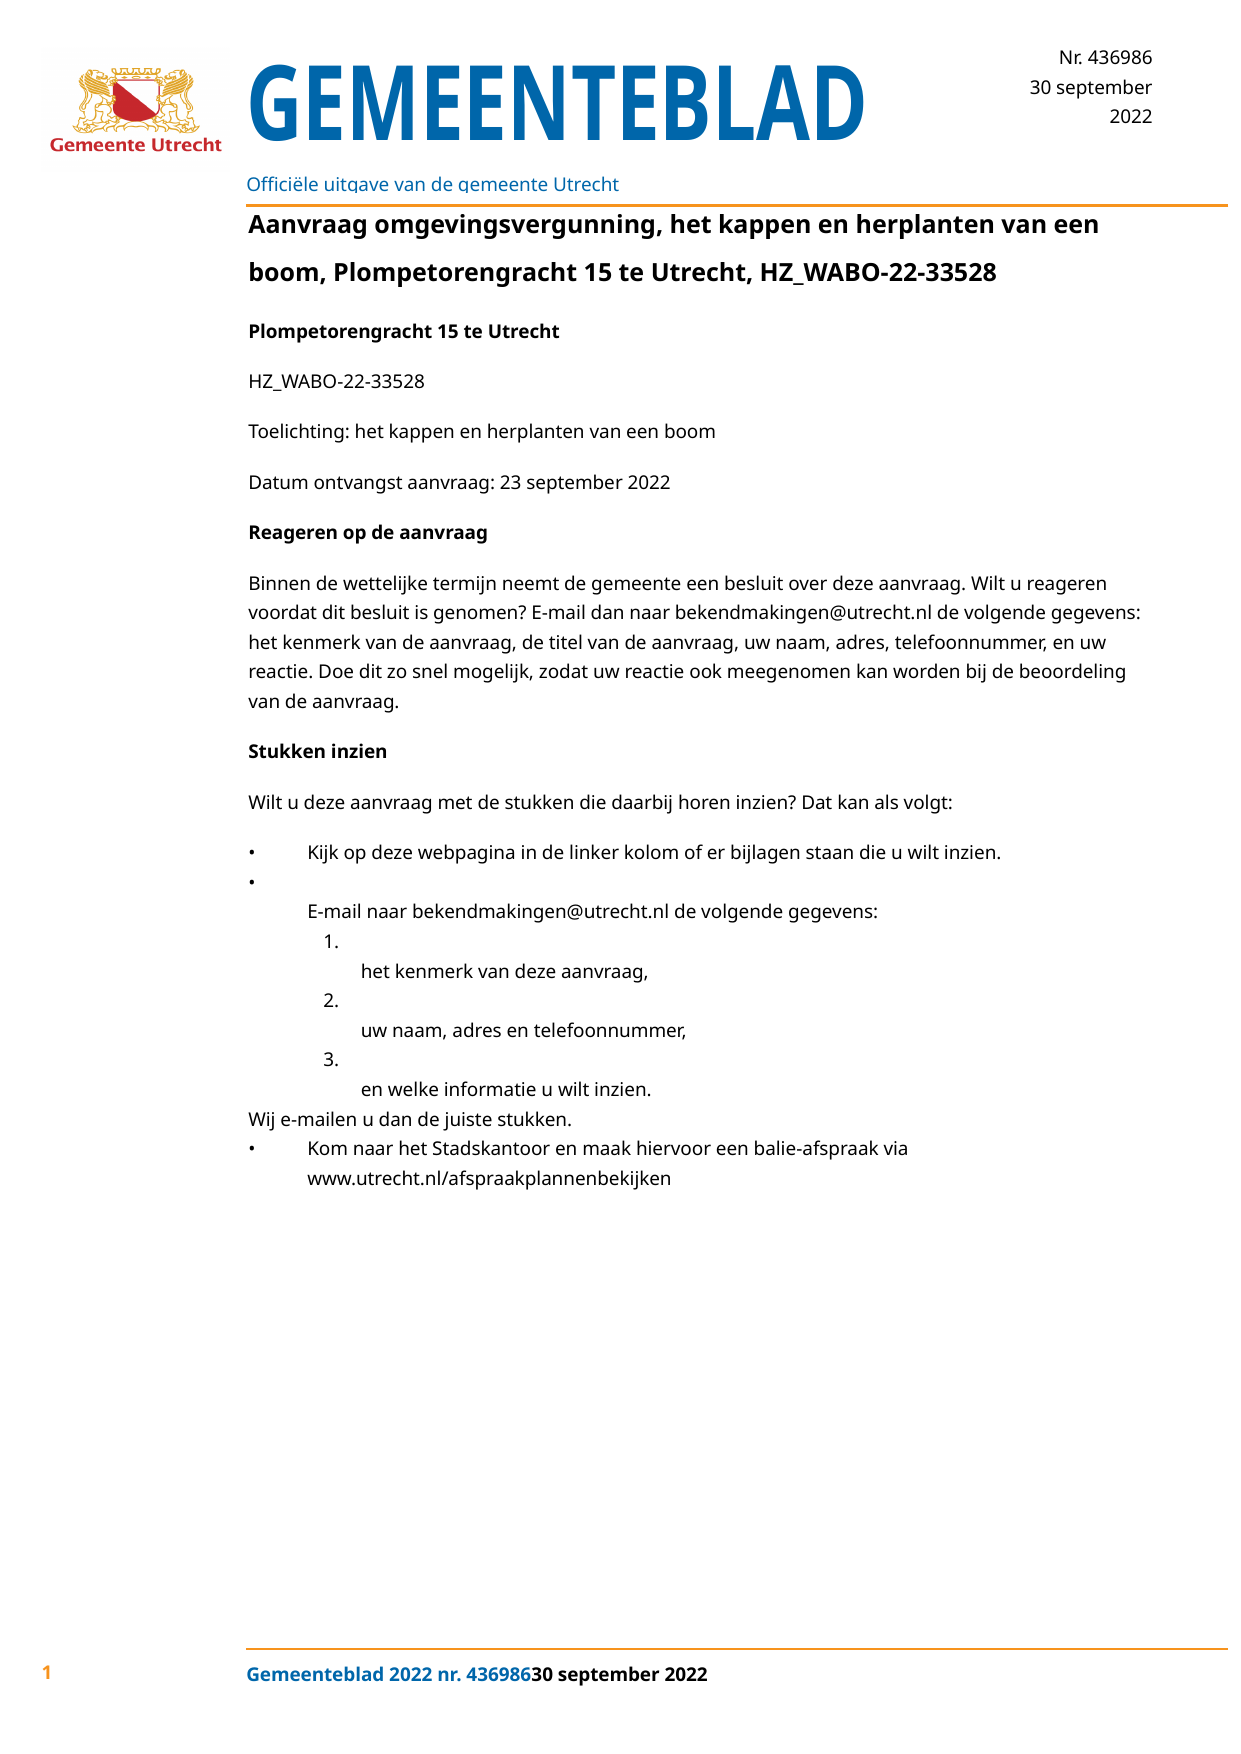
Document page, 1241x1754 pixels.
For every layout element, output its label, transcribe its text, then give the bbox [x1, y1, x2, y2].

text HZ_WABO-22-33528 [248, 368, 1152, 394]
text Wilt u deze aanvraag met de stukken die daarbij horen inzien? Dat kan als volgt: [248, 789, 1152, 815]
text Wij e-mailen u dan de juiste stukken. [248, 1106, 1152, 1132]
text Toelichting: het kappen en herplanten van een boom [248, 419, 1152, 444]
text Plompetorengracht 15 te Utrecht [248, 318, 1152, 344]
list uw naam, adres en telefoonnummer, [323, 1017, 1152, 1043]
list en welke informatie u wilt inzien. [323, 1076, 1152, 1102]
text Reageren op de aanvraag [248, 519, 1152, 545]
text Binnen de wettelijke termijn neemt de gemeente een besluit over deze aanvraag. Wilt u reageren voordat dit besluit is genomen? E-mail dan naar bekendmakingen@utrecht.nl de volgende gegevens: het kenmerk van de aanvraag, de titel van de aanvraag, uw naam, adres, telefoonnummer, en uw reactie. Doe dit zo snel mogelijk, zodat uw reactie ook meegenomen kan worden bij de beoordeling van de aanvraag. [248, 570, 1152, 714]
list E-mail naar bekendmakingen@utrecht.nl de volgende gegevens: [248, 899, 1152, 924]
text Aanvraag omgevingsvergunning, het kappen en herplanten van een boom, Plompetorengracht 15 te Utrecht, HZ_WABO-22-33528 [248, 207, 1152, 288]
list Kijk op deze webpagina in de linker kolom of er bijlagen staan die u wilt inzien. [248, 839, 1152, 865]
text Datum ontvangst aanvraag: 23 september 2022 [248, 469, 1152, 495]
list het kenmerk van deze aanvraag, [323, 958, 1152, 984]
list Kom naar het Stadskantoor en maak hiervoor een balie-afspraak via www.utrecht.nl/afspraakplannenbekijken [248, 1135, 1152, 1191]
text Stukken inzien [248, 739, 1152, 764]
picture [41, 47, 231, 172]
